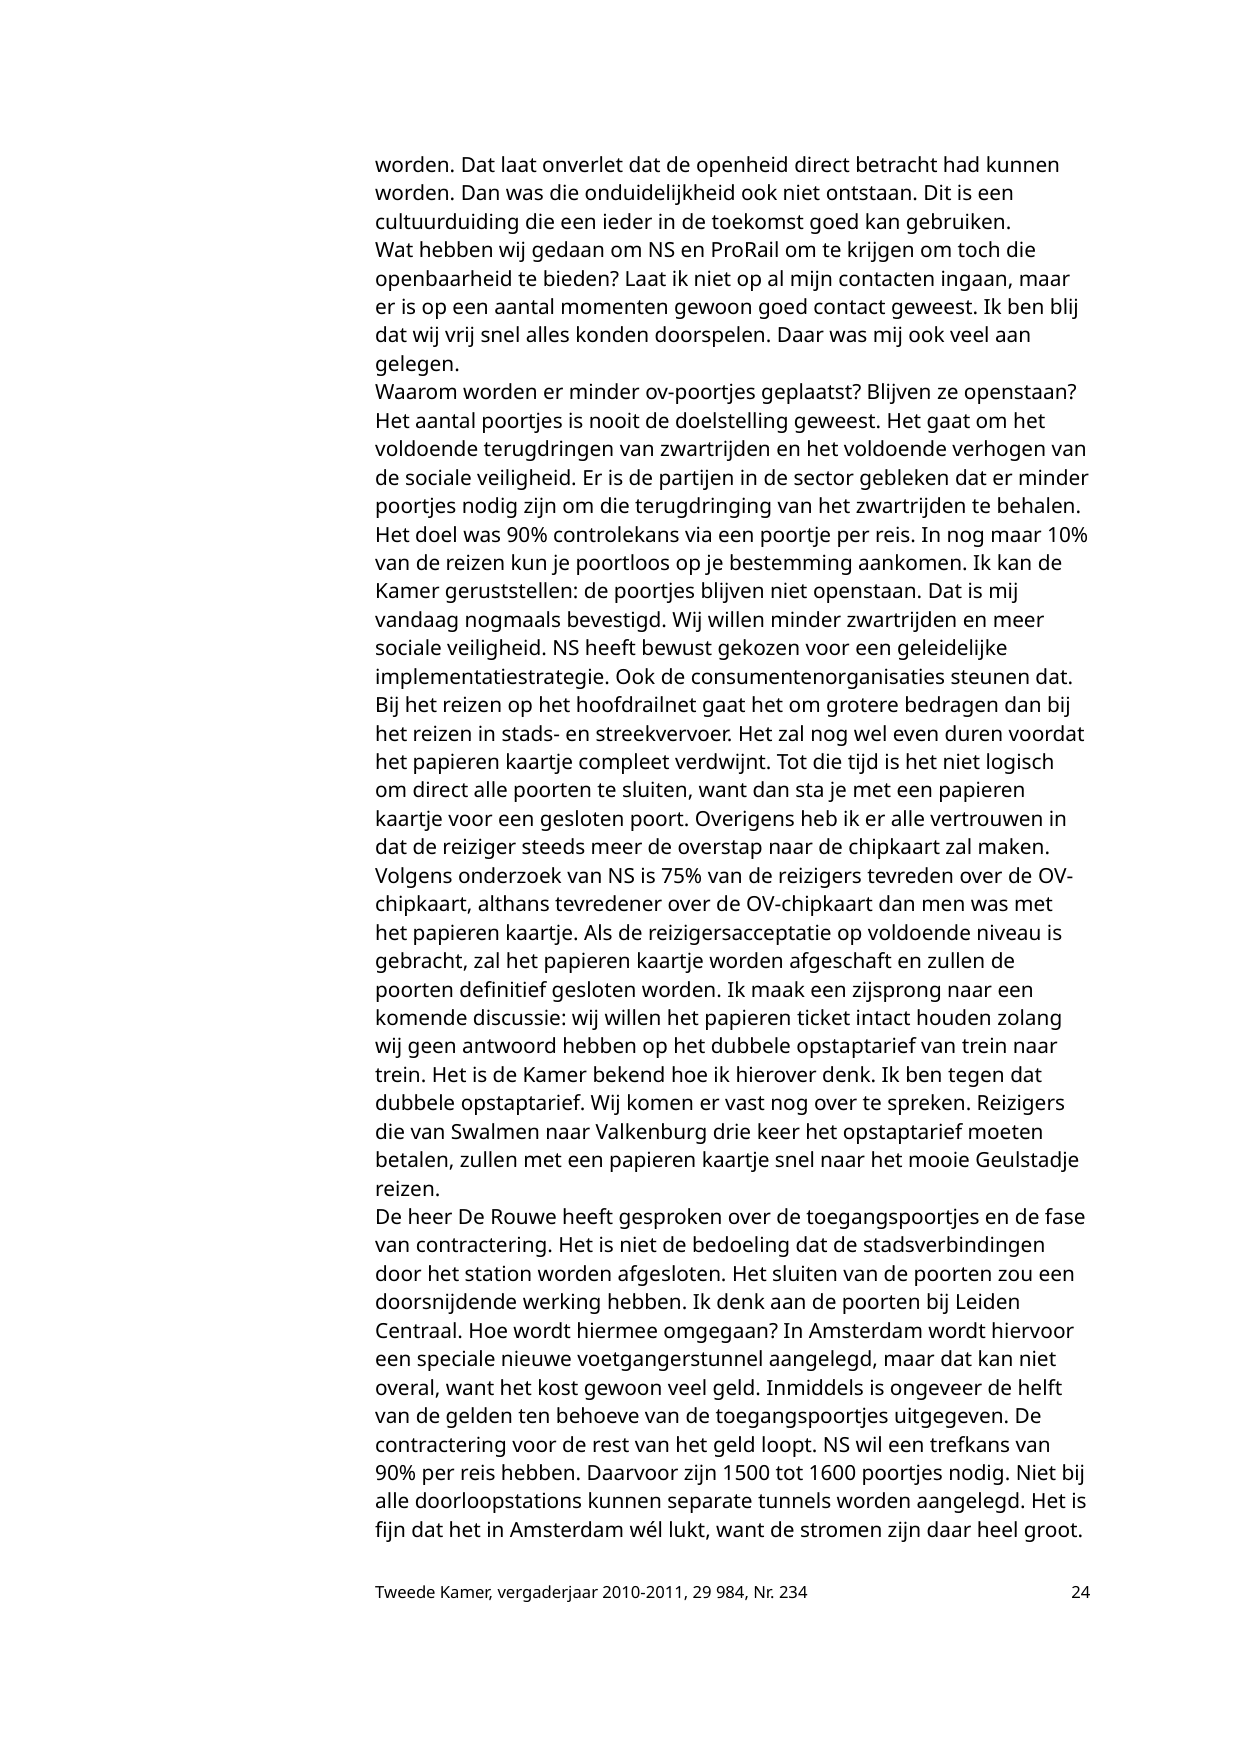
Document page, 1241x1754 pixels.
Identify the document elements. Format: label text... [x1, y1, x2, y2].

text De heer De Rouwe heeft gesproken over de toegangspoortjes en de fase van contractering. Het is niet de bedoeling dat de stadsverbindingen door het station worden afgesloten. Het sluiten van de poorten zou een doorsnijdende werking hebben. Ik denk aan de poorten bij Leiden Centraal. Hoe wordt hiermee omgegaan? In Amsterdam wordt hiervoor een speciale nieuwe voetgangerstunnel aangelegd, maar dat kan niet overal, want het kost gewoon veel geld. Inmiddels is ongeveer de helft van de gelden ten behoeve van de toegangspoortjes uitgegeven. De contractering voor de rest van het geld loopt. NS wil een trefkans van 90% per reis hebben. Daarvoor zijn 1500 tot 1600 poortjes nodig. Niet bij alle doorloopstations kunnen separate tunnels worden aangelegd. Het is fijn dat het in Amsterdam wél lukt, want de stromen zijn daar heel groot. [375, 1202, 1090, 1543]
text Wat hebben wij gedaan om NS en ProRail om te krijgen om toch die openbaarheid te bieden? Laat ik niet op al mijn contacten ingaan, maar er is op een aantal momenten gewoon goed contact geweest. Ik ben blij dat wij vrij snel alles konden doorspelen. Daar was mij ook veel aan gelegen. [375, 235, 1090, 377]
text worden. Dat laat onverlet dat de openheid direct betracht had kunnen worden. Dan was die onduidelijkheid ook niet ontstaan. Dit is een cultuurduiding die een ieder in de toekomst goed kan gebruiken. [375, 150, 1090, 235]
text Waarom worden er minder ov-poortjes geplaatst? Blijven ze openstaan? Het aantal poortjes is nooit de doelstelling geweest. Het gaat om het voldoende terugdringen van zwartrijden en het voldoende verhogen van de sociale veiligheid. Er is de partijen in de sector gebleken dat er minder poortjes nodig zijn om die terugdringing van het zwartrijden te behalen. Het doel was 90% controlekans via een poortje per reis. In nog maar 10% van de reizen kun je poortloos op je bestemming aankomen. Ik kan de Kamer geruststellen: de poortjes blijven niet openstaan. Dat is mij vandaag nogmaals bevestigd. Wij willen minder zwartrijden en meer sociale veiligheid. NS heeft bewust gekozen voor een geleidelijke implementatiestrategie. Ook de consumentenorganisaties steunen dat. Bij het reizen op het hoofdrailnet gaat het om grotere bedragen dan bij het reizen in stads- en streekvervoer. Het zal nog wel even duren voordat het papieren kaartje compleet verdwijnt. Tot die tijd is het niet logisch om direct alle poorten te sluiten, want dan sta je met een papieren kaartje voor een gesloten poort. Overigens heb ik er alle vertrouwen in dat de reiziger steeds meer de overstap naar de chipkaart zal maken. Volgens onderzoek van NS is 75% van de reizigers tevreden over de OV-chipkaart, althans tevredener over de OV-chipkaart dan men was met het papieren kaartje. Als de reizigersacceptatie op voldoende niveau is gebracht, zal het papieren kaartje worden afgeschaft en zullen de poorten definitief gesloten worden. Ik maak een zijsprong naar een komende discussie: wij willen het papieren ticket intact houden zolang wij geen antwoord hebben op het dubbele opstaptarief van trein naar trein. Het is de Kamer bekend hoe ik hierover denk. Ik ben tegen dat dubbele opstaptarief. Wij komen er vast nog over te spreken. Reizigers die van Swalmen naar Valkenburg drie keer het opstaptarief moeten betalen, zullen met een papieren kaartje snel naar het mooie Geulstadje reizen. [375, 377, 1090, 1202]
